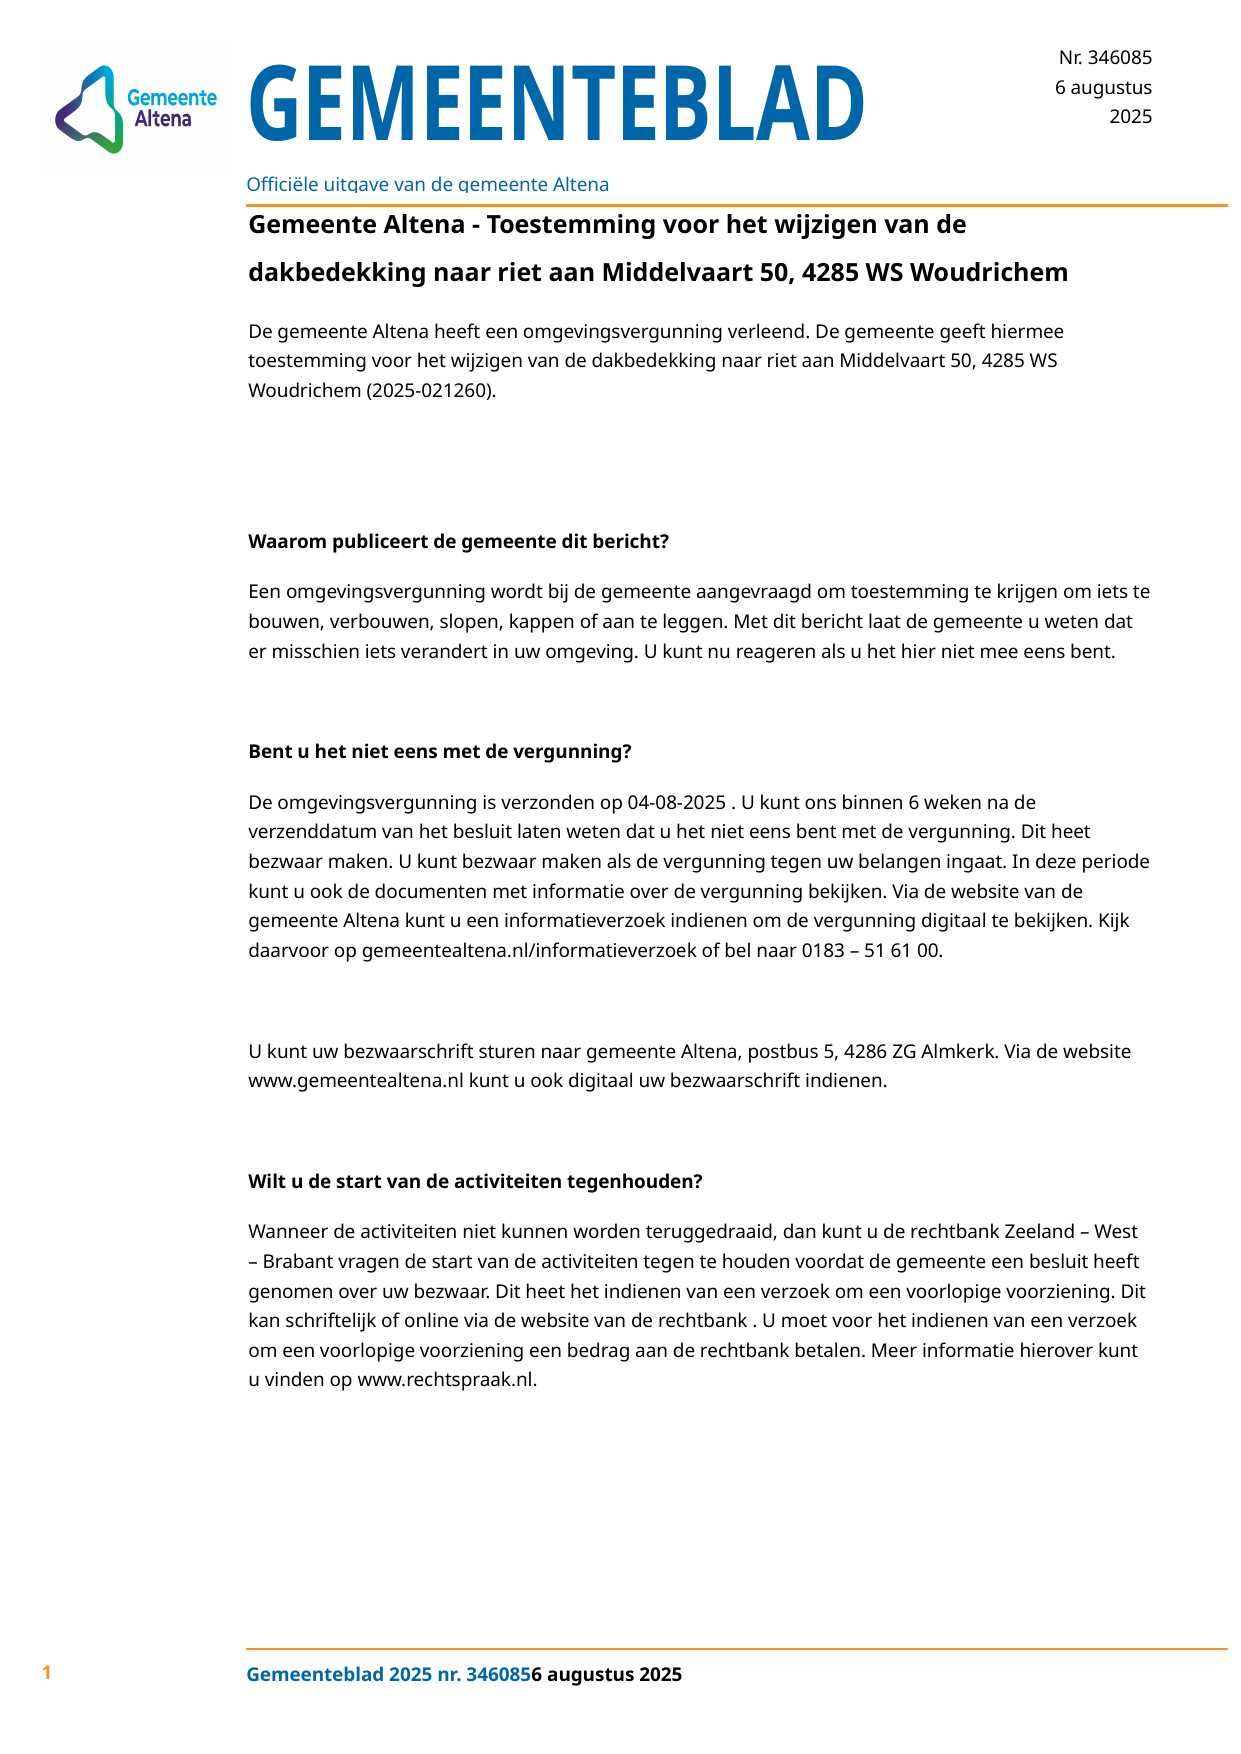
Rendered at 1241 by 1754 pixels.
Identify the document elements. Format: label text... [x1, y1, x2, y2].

text Waarom publiceert de gemeente dit bericht? [248, 528, 1152, 554]
text De omgevingsvergunning is verzonden op 04-08-2025 . U kunt ons binnen 6 weken na de verzenddatum van het besluit laten weten dat u het niet eens bent met de vergunning. Dit heet bezwaar maken. U kunt bezwaar maken als de vergunning tegen uw belangen ingaat. In deze periode kunt u ook de documenten met informatie over de vergunning bekijken. Via de website van de gemeente Altena kunt u een informatieverzoek indienen om de vergunning digitaal te bekijken. Kijk daarvoor op gemeentealtena.nl/informatieverzoek of bel naar 0183 – 51 61 00. [248, 789, 1152, 963]
text U kunt uw bezwaarschrift sturen naar gemeente Altena, postbus 5, 4286 ZG Almkerk. Via de website www.gemeentealtena.nl kunt u ook digitaal uw bezwaarschrift indienen. [248, 1038, 1152, 1093]
text De gemeente Altena heeft een omgevingsvergunning verleend. De gemeente geeft hiermee toestemming voor het wijzigen van de dakbedekking naar riet aan Middelvaart 50, 4285 WS Woudrichem (2025-021260). [248, 318, 1152, 403]
text Wilt u de start van de activiteiten tegenhouden? [248, 1168, 1152, 1194]
text Bent u het niet eens met de vergunning? [248, 739, 1152, 764]
picture [41, 47, 231, 172]
text Gemeente Altena - Toestemming voor het wijzigen van de dakbedekking naar riet aan Middelvaart 50, 4285 WS Woudrichem [248, 207, 1152, 288]
text Een omgevingsvergunning wordt bij de gemeente aangevraagd om toestemming te krijgen om iets te bouwen, verbouwen, slopen, kappen of aan te leggen. Met dit bericht laat de gemeente u weten dat er misschien iets verandert in uw omgeving. U kunt nu reageren als u het hier niet mee eens bent. [248, 579, 1152, 664]
text Wanneer de activiteiten niet kunnen worden teruggedraaid, dan kunt u de rechtbank Zeeland – West – Brabant vragen de start van de activiteiten tegen te houden voordat de gemeente een besluit heeft genomen over uw bezwaar. Dit heet het indienen van een verzoek om een voorlopige voorziening. Dit kan schriftelijk of online via de website van de rechtbank . U moet voor het indienen van een verzoek om een voorlopige voorziening een bedrag aan de rechtbank betalen. Meer informatie hierover kunt u vinden op www.rechtspraak.nl. [248, 1219, 1152, 1392]
